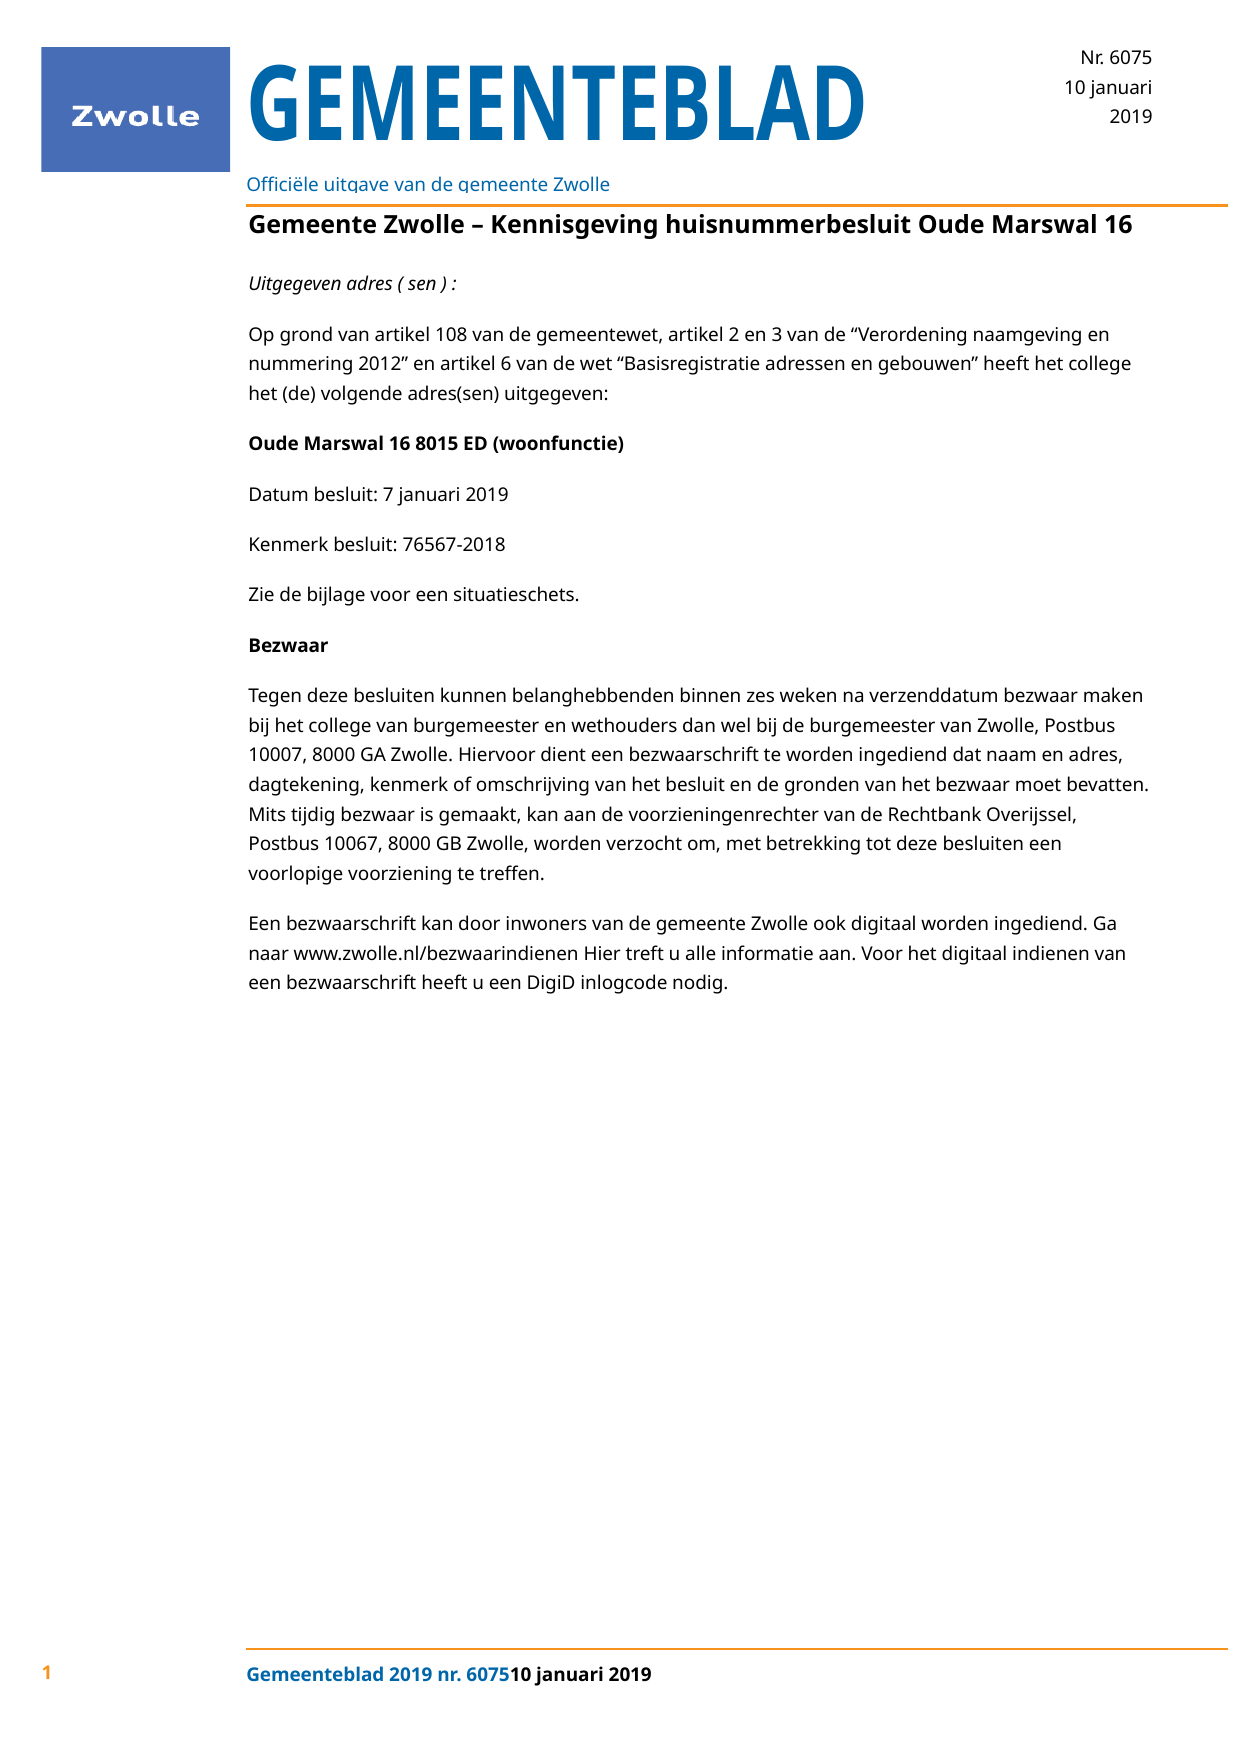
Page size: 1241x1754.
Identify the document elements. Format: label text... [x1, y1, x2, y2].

text Op grond van artikel 108 van de gemeentewet, artikel 2 en 3 van de “Verordening naamgeving en nummering 2012” en artikel 6 van de wet “Basisregistratie adressen en gebouwen” heeft het college het (de) volgende adres(sen) uitgegeven: [248, 321, 1152, 406]
text Een bezwaarschrift kan door inwoners van de gemeente Zwolle ook digitaal worden ingediend. Ga naar www.zwolle.nl/bezwaarindienen Hier treft u alle informatie aan. Voor het digitaal indienen van een bezwaarschrift heeft u een DigiD inlogcode nodig. [248, 910, 1152, 995]
text Gemeente Zwolle – Kennisgeving huisnummerbesluit Oude Marswal 16 [248, 207, 1152, 241]
text Tegen deze besluiten kunnen belanghebbenden binnen zes weken na verzenddatum bezwaar maken bij het college van burgemeester en wethouders dan wel bij de burgemeester van Zwolle, Postbus 10007, 8000 GA Zwolle. Hiervoor dient een bezwaarschrift te worden ingediend dat naam en adres, dagtekening, kenmerk of omschrijving van het besluit en de gronden van het bezwaar moet bevatten. Mits tijdig bezwaar is gemaakt, kan aan de voorzieningenrechter van de Rechtbank Overijssel, Postbus 10067, 8000 GB Zwolle, worden verzocht om, met betrekking tot deze besluiten een voorlopige voorziening te treffen. [248, 682, 1152, 886]
text Kenmerk besluit: 76567-2018 [248, 531, 1152, 557]
text Oude Marswal 16 8015 ED (woonfunctie) [248, 430, 1152, 456]
text Datum besluit: 7 januari 2019 [248, 481, 1152, 506]
text Uitgegeven adres ( sen ) : [248, 270, 1152, 296]
text Bezwaar [248, 632, 1152, 658]
picture [41, 47, 231, 172]
text Zie de bijlage voor een situatieschets. [248, 582, 1152, 607]
